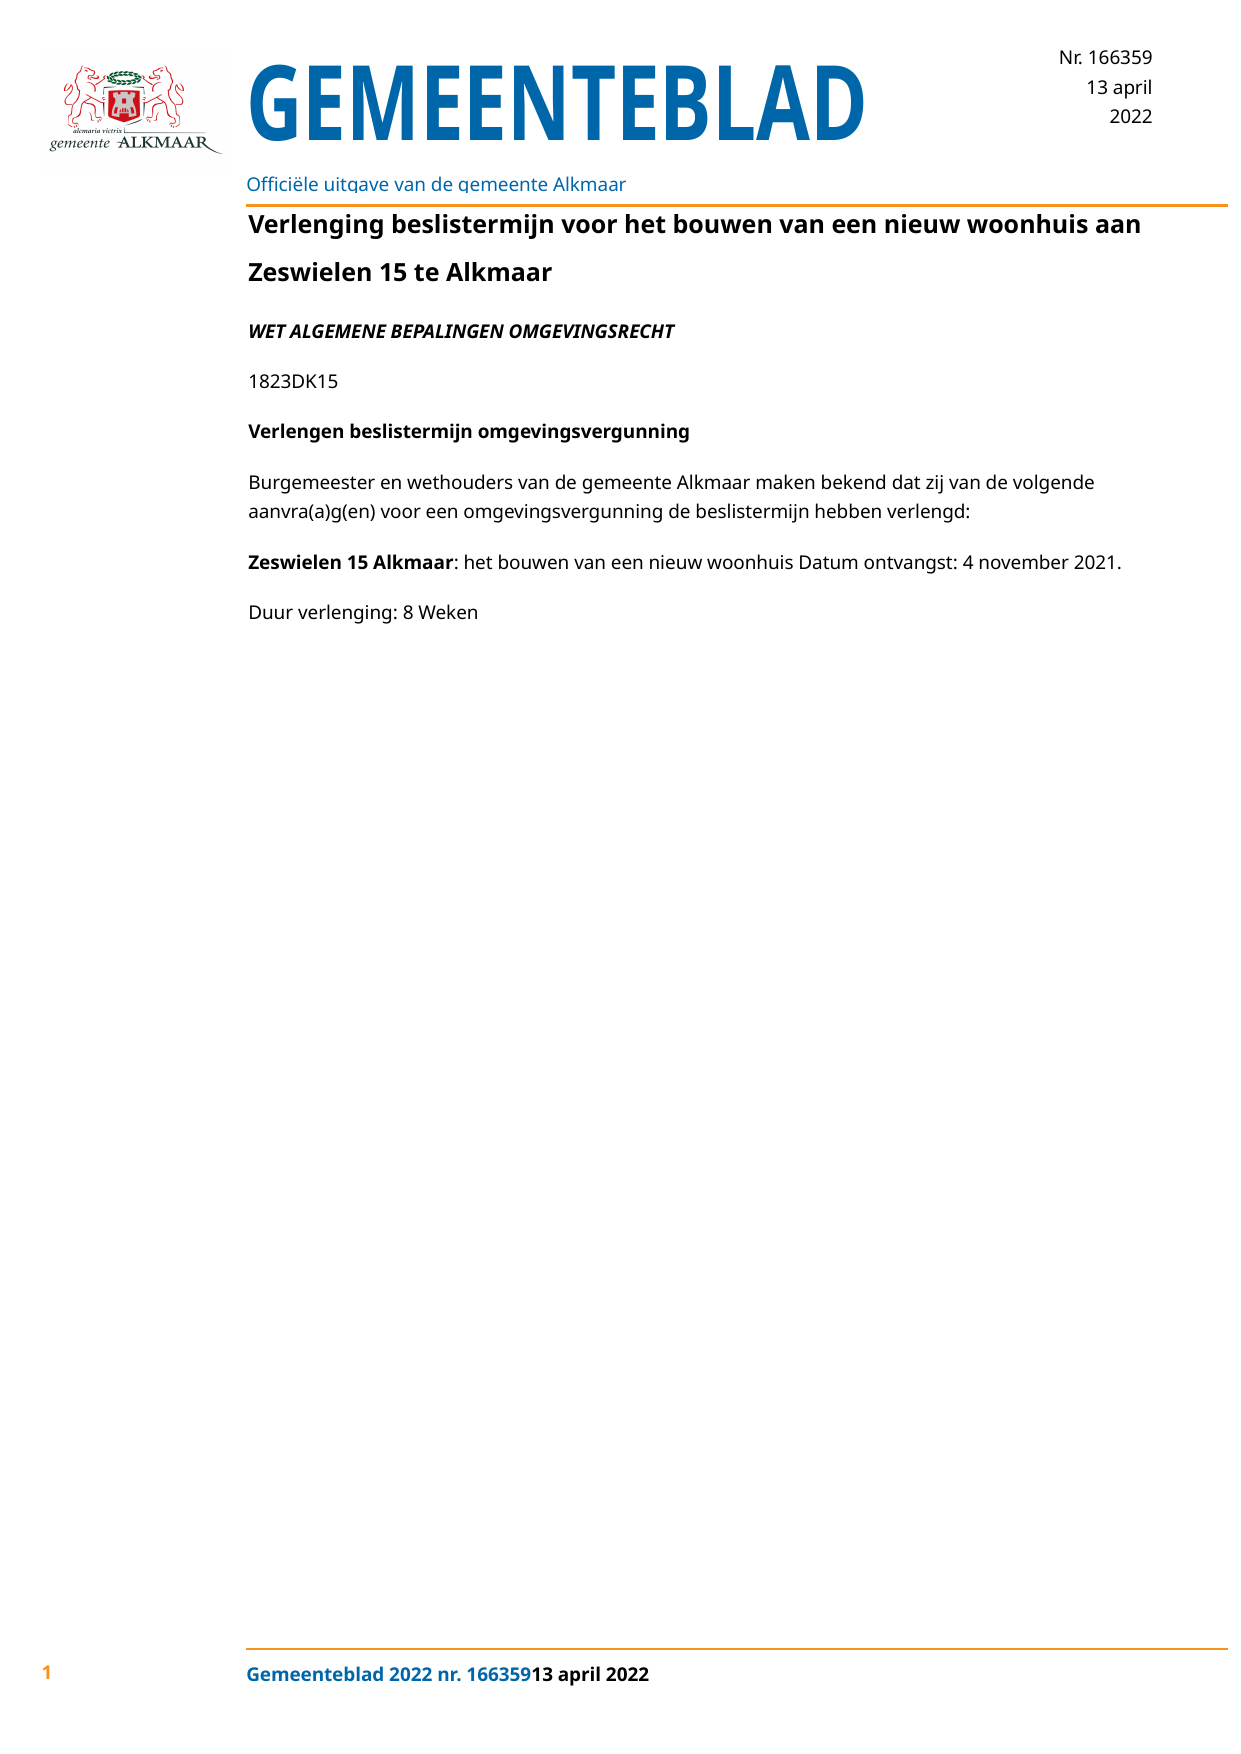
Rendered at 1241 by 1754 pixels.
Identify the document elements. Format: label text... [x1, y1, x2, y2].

text Duur verlenging: 8 Weken [248, 599, 1152, 625]
text Zeswielen 15 Alkmaar: het bouwen van een nieuw woonhuis Datum ontvangst: 4 november 2021. [248, 549, 1152, 575]
text Verlengen beslistermijn omgevingsvergunning [248, 419, 1152, 444]
text WET ALGEMENE BEPALINGEN OMGEVINGSRECHT [248, 318, 1152, 344]
text 1823DK15 [248, 368, 1152, 394]
text Verlenging beslistermijn voor het bouwen van een nieuw woonhuis aan Zeswielen 15 te Alkmaar [248, 207, 1152, 288]
text Burgemeester en wethouders van de gemeente Alkmaar maken bekend dat zij van de volgende aanvra(a)g(en) voor een omgevingsvergunning de beslistermijn hebben verlengd: [248, 469, 1152, 524]
picture [41, 47, 231, 172]
